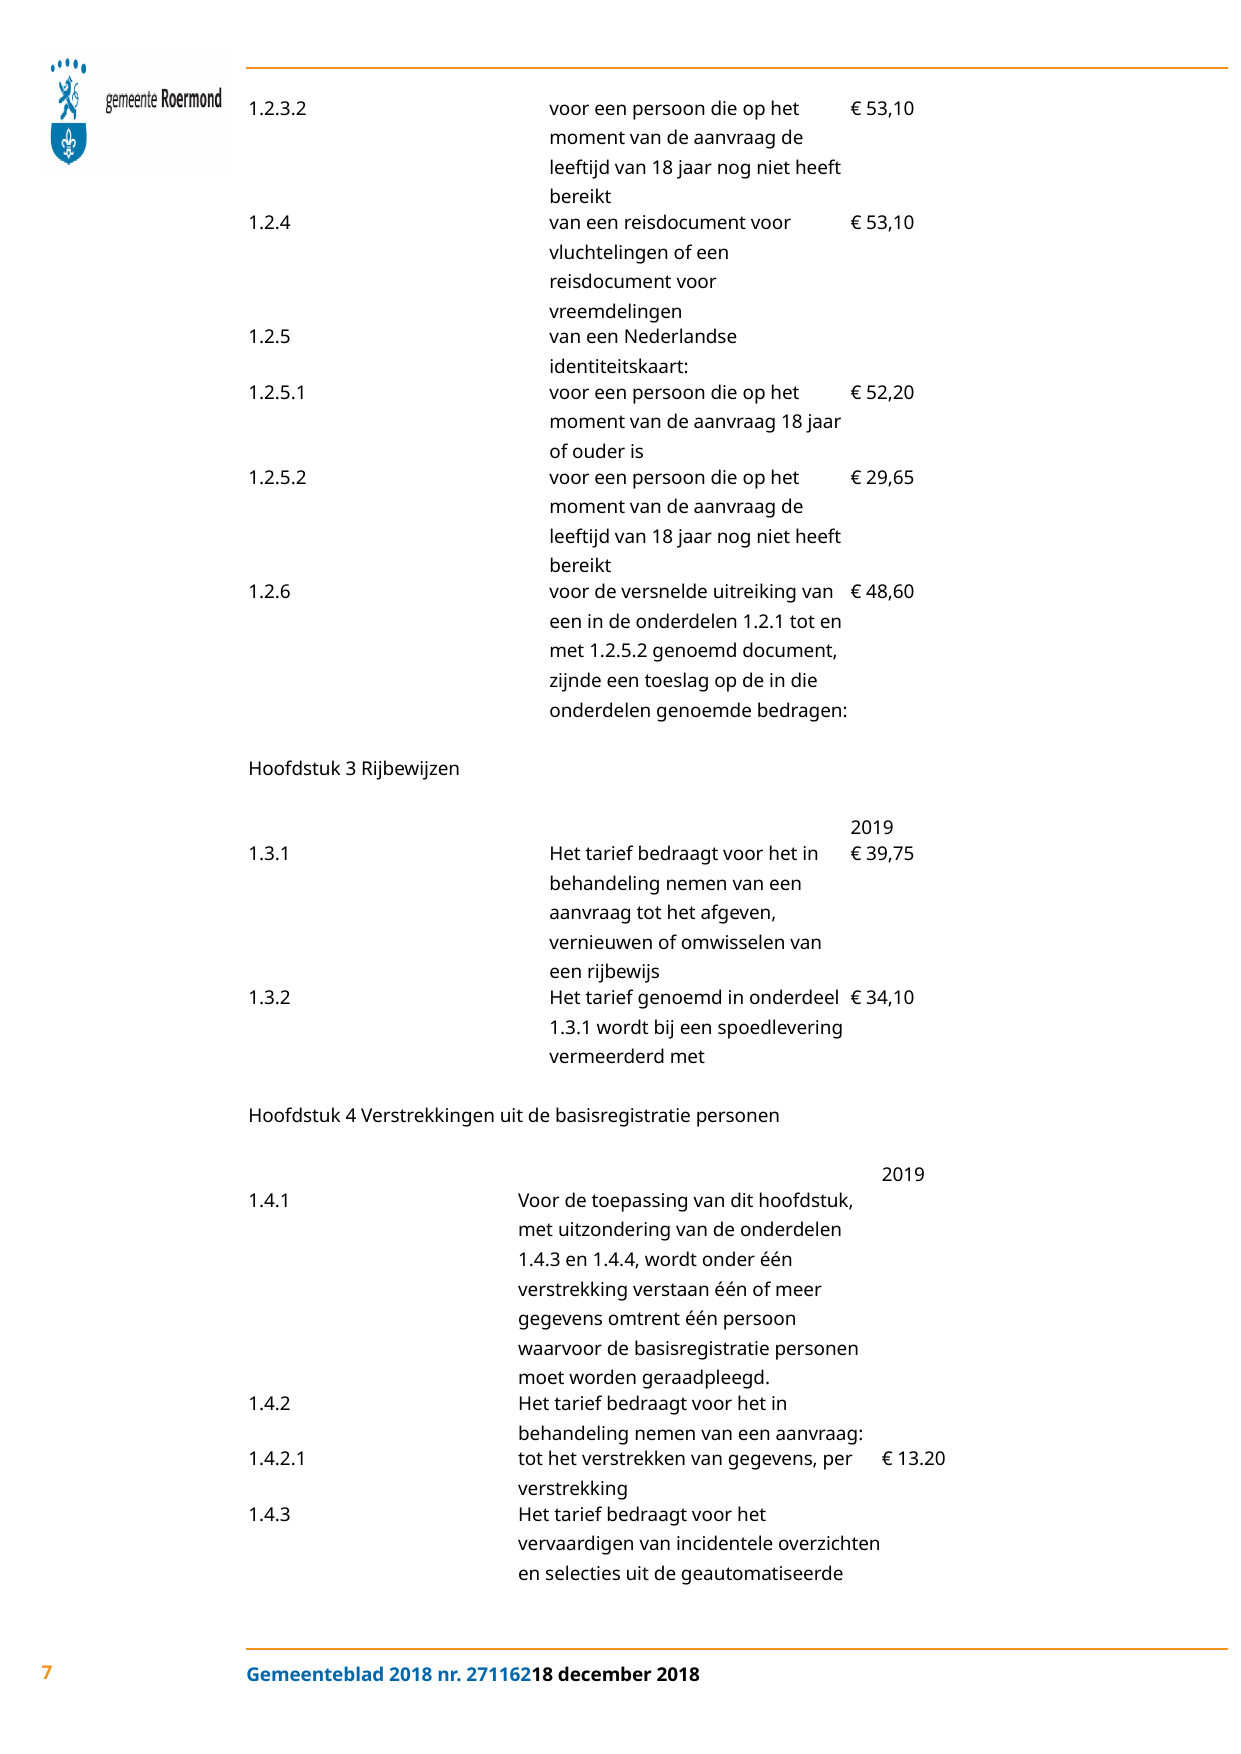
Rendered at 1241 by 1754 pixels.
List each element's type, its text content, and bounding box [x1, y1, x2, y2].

table_header [518, 1161, 882, 1187]
table_cell voor een persoon die op het moment van de aanvraag de leeftijd van 18 jaar nog niet heeft bereikt [549, 95, 850, 209]
table_cell voor de versnelde uitreiking van een in de onderdelen 1.2.1 tot en met 1.2.5.2 genoemd document, zijnde een toeslag op de in die onderdelen genoemde bedragen: [549, 579, 850, 722]
table_cell € 13.20 [882, 1446, 1152, 1501]
table_cell Het tarief bedraagt voor het in behandeling nemen van een aanvraag tot het afgeven, vernieuwen of omwisselen van een rijbewijs [549, 840, 850, 984]
table_cell [882, 1501, 1152, 1586]
table_cell Het tarief bedraagt voor het in behandeling nemen van een aanvraag: [518, 1390, 882, 1446]
table_cell [882, 1390, 1152, 1446]
table_cell voor een persoon die op het moment van de aanvraag de leeftijd van 18 jaar nog niet heeft bereikt [549, 464, 850, 578]
table_cell 1.3.2 [248, 984, 549, 1069]
table_cell Voor de toepassing van dit hoofdstuk, met uitzondering van de onderdelen 1.4.3 en 1.4.4, wordt onder één verstrekking verstaan één of meer gegevens omtrent één persoon waarvoor de basisregistratie personen moet worden geraadpleegd. [518, 1187, 882, 1390]
table_cell tot het verstrekken van gegevens, per verstrekking [518, 1446, 882, 1501]
table_cell 1.2.4 [248, 209, 549, 324]
table_cell Het tarief genoemd in onderdeel 1.3.1 wordt bij een spoedlevering vermeerderd met [549, 984, 850, 1069]
table_cell € 34,10 [850, 984, 1152, 1069]
table_cell [882, 1187, 1152, 1390]
table_cell € 53,10 [850, 95, 1152, 209]
table_cell 1.2.5 [248, 324, 549, 379]
table_cell van een Nederlandse identiteitskaart: [549, 324, 850, 379]
table_header [248, 1161, 518, 1187]
table_header 2019 [850, 815, 1152, 840]
table_cell 1.2.3.2 [248, 95, 549, 209]
table_cell 1.4.2 [248, 1390, 518, 1446]
text Hoofdstuk 3 Rijbewijzen [248, 755, 1152, 781]
table_cell 1.4.2.1 [248, 1446, 518, 1501]
table_cell € 53,10 [850, 209, 1152, 324]
text Hoofdstuk 4 Verstrekkingen uit de basisregistratie personen [248, 1102, 1152, 1128]
table_header [549, 815, 850, 840]
picture [41, 47, 231, 172]
table_cell € 52,20 [850, 379, 1152, 464]
table_header [248, 815, 549, 840]
table_cell voor een persoon die op het moment van de aanvraag 18 jaar of ouder is [549, 379, 850, 464]
table_cell 1.4.1 [248, 1187, 518, 1390]
table_cell Het tarief bedraagt voor het vervaardigen van incidentele overzichten en selecties uit de geautomatiseerde [518, 1501, 882, 1586]
table_cell € 29,65 [850, 464, 1152, 578]
table_cell van een reisdocument voor vluchtelingen of een reisdocument voor vreemdelingen [549, 209, 850, 324]
table_cell 1.2.5.1 [248, 379, 549, 464]
table_header 2019 [882, 1161, 1152, 1187]
table_cell 1.2.6 [248, 579, 549, 722]
table_cell 1.2.5.2 [248, 464, 549, 578]
table_cell € 39,75 [850, 840, 1152, 984]
table_cell € 48,60 [850, 579, 1152, 722]
table_cell 1.3.1 [248, 840, 549, 984]
table_cell [850, 324, 1152, 379]
table_cell 1.4.3 [248, 1501, 518, 1586]
